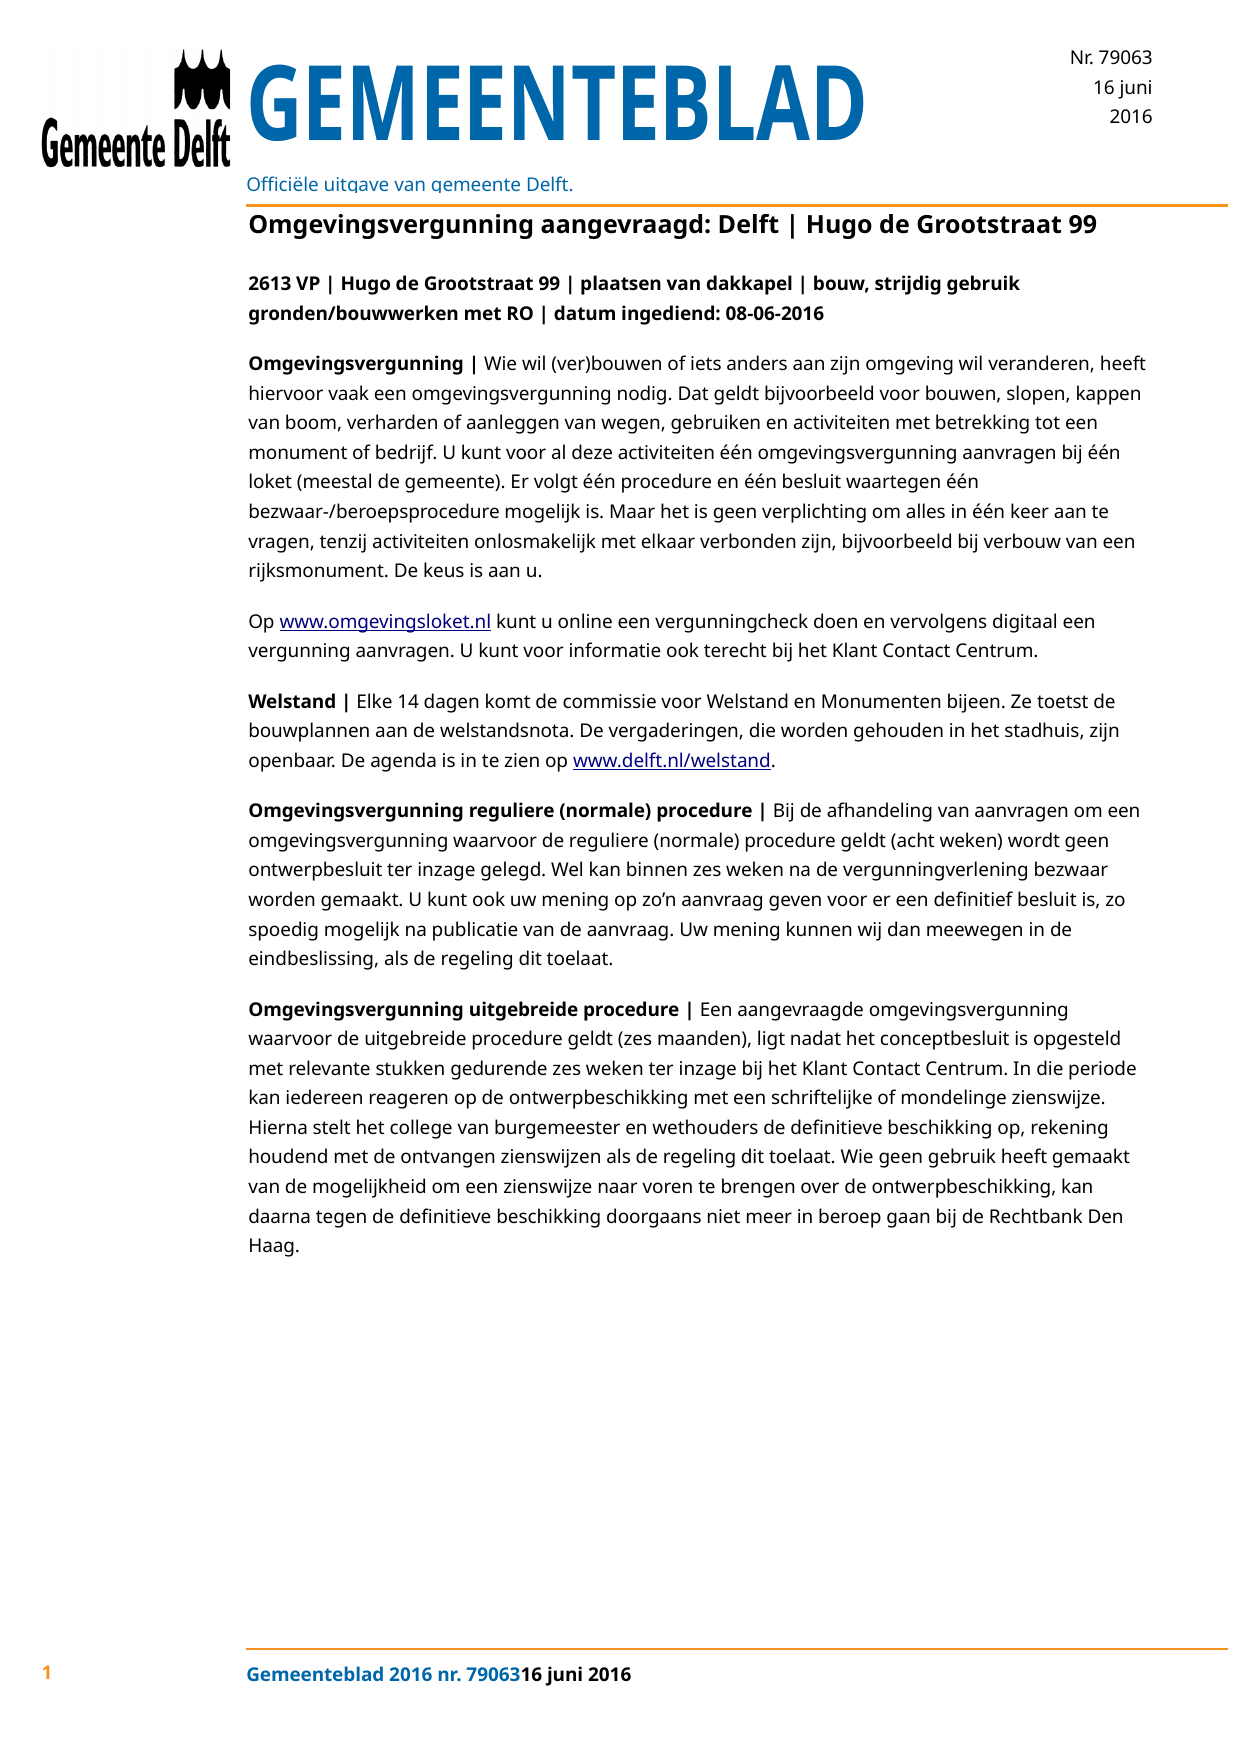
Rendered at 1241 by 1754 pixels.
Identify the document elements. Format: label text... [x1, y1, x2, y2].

text Omgevingsvergunning | Wie wil (ver)bouwen of iets anders aan zijn omgeving wil veranderen, heeft hiervoor vaak een omgevingsvergunning nodig. Dat geldt bijvoorbeeld voor bouwen, slopen, kappen van boom, verharden of aanleggen van wegen, gebruiken en activiteiten met betrekking tot een monument of bedrijf. U kunt voor al deze activiteiten één omgevingsvergunning aanvragen bij één loket (meestal de gemeente). Er volgt één procedure en één besluit waartegen één bezwaar-/beroepsprocedure mogelijk is. Maar het is geen verplichting om alles in één keer aan te vragen, tenzij activiteiten onlosmakelijk met elkaar verbonden zijn, bijvoorbeeld bij verbouw van een rijksmonument. De keus is aan u. [248, 350, 1152, 583]
picture [41, 47, 231, 172]
text 2613 VP | Hugo de Grootstraat 99 | plaatsen van dakkapel | bouw, strijdig gebruik gronden/bouwwerken met RO | datum ingediend: 08-06-2016 [248, 270, 1152, 326]
text Omgevingsvergunning aangevraagd: Delft | Hugo de Grootstraat 99 [248, 207, 1152, 241]
text Omgevingsvergunning uitgebreide procedure | Een aangevraagde omgevingsvergunning waarvoor de uitgebreide procedure geldt (zes maanden), ligt nadat het conceptbesluit is opgesteld met relevante stukken gedurende zes weken ter inzage bij het Klant Contact Centrum. In die periode kan iedereen reageren op de ontwerpbeschikking met een schriftelijke of mondelinge zienswijze. Hierna stelt het college van burgemeester en wethouders de definitieve beschikking op, rekening houdend met de ontvangen zienswijzen als de regeling dit toelaat. Wie geen gebruik heeft gemaakt van de mogelijkheid om een zienswijze naar voren te brengen over de ontwerpbeschikking, kan daarna tegen de definitieve beschikking doorgaans niet meer in beroep gaan bij de Rechtbank Den Haag. [248, 996, 1152, 1258]
text Welstand | Elke 14 dagen komt de commissie voor Welstand en Monumenten bijeen. Ze toetst de bouwplannen aan de welstandsnota. De vergaderingen, die worden gehouden in het stadhuis, zijn openbaar. De agenda is in te zien op www.delft.nl/welstand. [248, 688, 1152, 773]
text Op www.omgevingsloket.nl kunt u online een vergunningcheck doen en vervolgens digitaal een vergunning aanvragen. U kunt voor informatie ook terecht bij het Klant Contact Centrum. [248, 608, 1152, 663]
text Omgevingsvergunning reguliere (normale) procedure | Bij de afhandeling van aanvragen om een omgevingsvergunning waarvoor de reguliere (normale) procedure geldt (acht weken) wordt geen ontwerpbesluit ter inzage gelegd. Wel kan binnen zes weken na de vergunningverlening bezwaar worden gemaakt. U kunt ook uw mening op zo’n aanvraag geven voor er een definitief besluit is, zo spoedig mogelijk na publicatie van de aanvraag. Uw mening kunnen wij dan meewegen in de eindbeslissing, als de regeling dit toelaat. [248, 797, 1152, 971]
